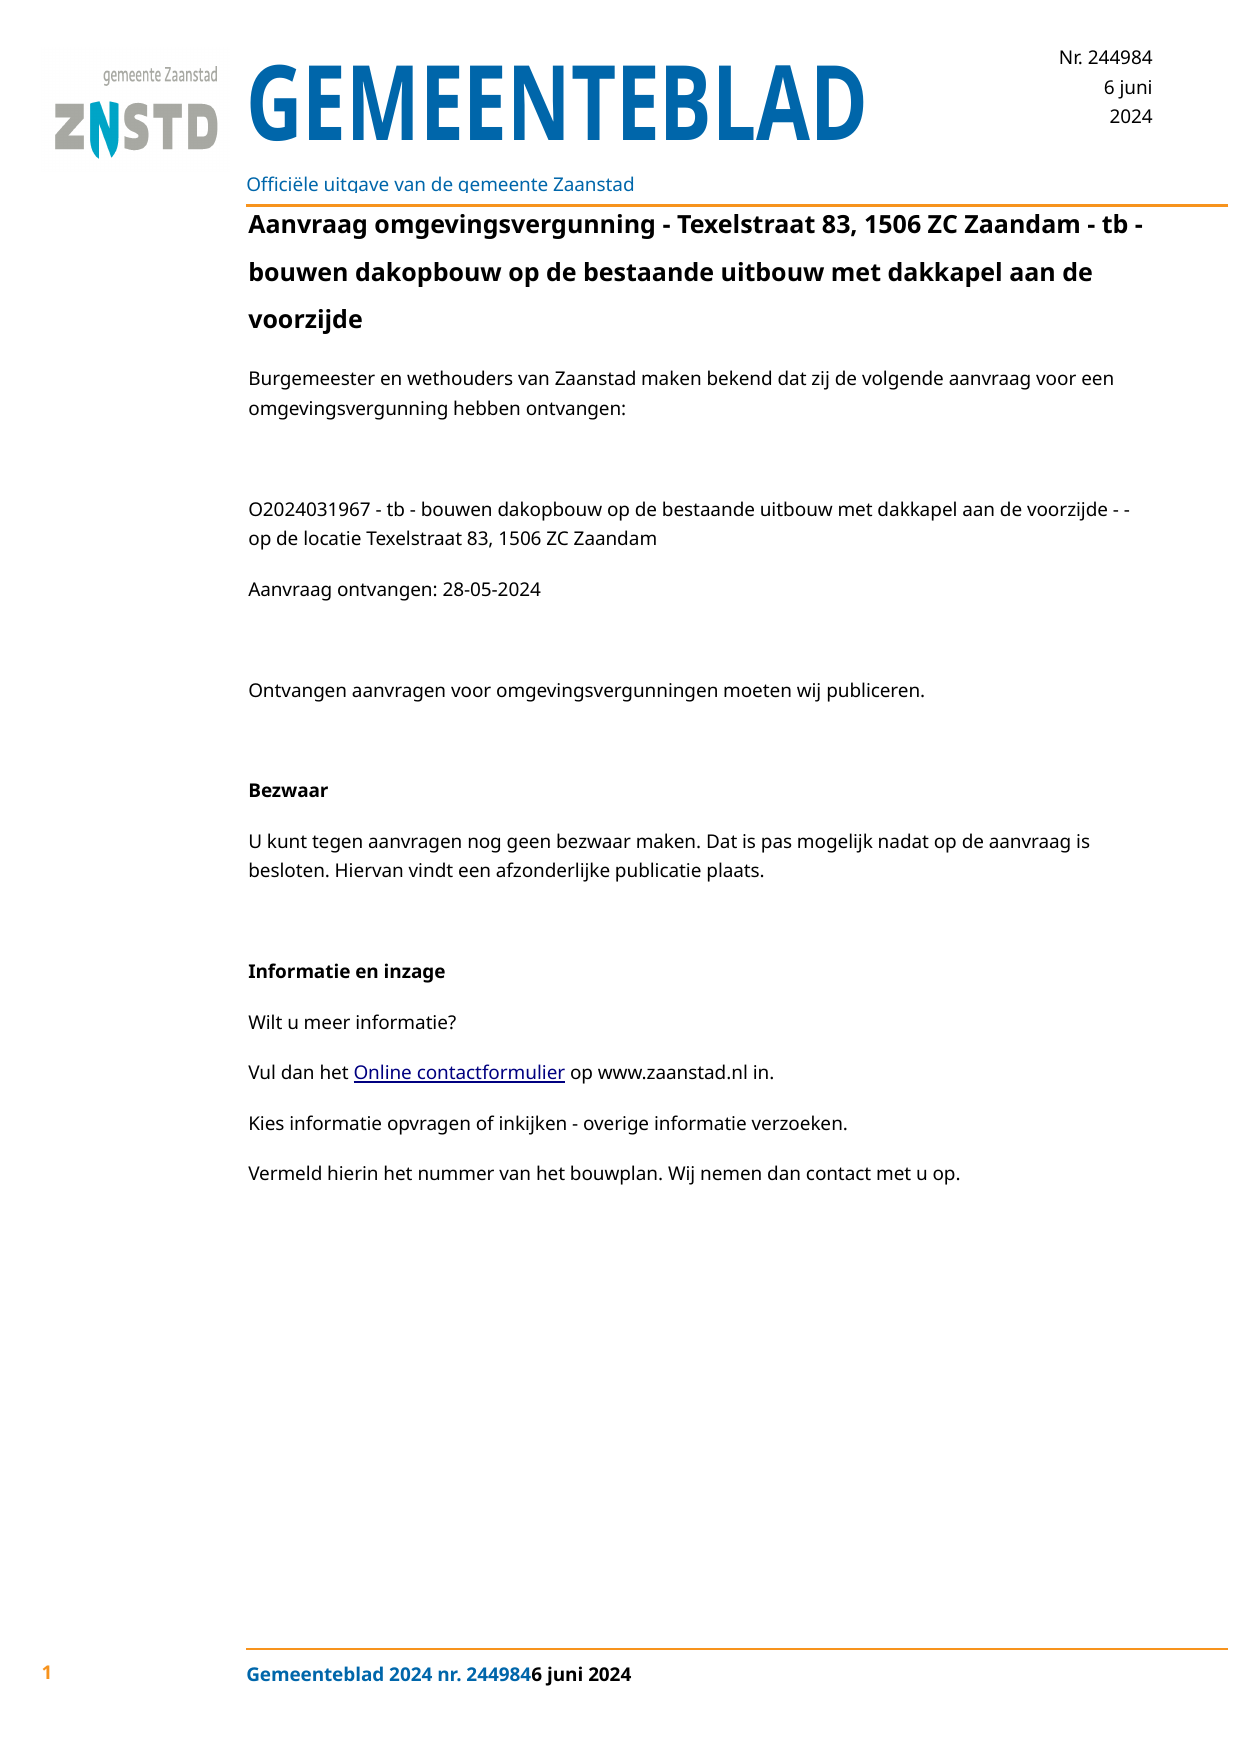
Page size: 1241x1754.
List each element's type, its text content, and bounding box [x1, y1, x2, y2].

text Wilt u meer informatie? [248, 1009, 1152, 1034]
text Informatie en inzage [248, 958, 1152, 984]
text Aanvraag omgevingsvergunning - Texelstraat 83, 1506 ZC Zaandam - tb - bouwen dakopbouw op de bestaande uitbouw met dakkapel aan de voorzijde [248, 207, 1152, 336]
text Kies informatie opvragen of inkijken - overige informatie verzoeken. [248, 1110, 1152, 1135]
text O2024031967 - tb - bouwen dakopbouw op de bestaande uitbouw met dakkapel aan de voorzijde - - op de locatie Texelstraat 83, 1506 ZC Zaandam [248, 496, 1152, 551]
text Aanvraag ontvangen: 28-05-2024 [248, 576, 1152, 602]
text Ontvangen aanvragen voor omgevingsvergunningen moeten wij publiceren. [248, 677, 1152, 702]
text Burgemeester en wethouders van Zaanstad maken bekend dat zij de volgende aanvraag voor een omgevingsvergunning hebben ontvangen: [248, 366, 1152, 421]
text Vermeld hierin het nummer van het bouwplan. Wij nemen dan contact met u op. [248, 1160, 1152, 1186]
text U kunt tegen aanvragen nog geen bezwaar maken. Dat is pas mogelijk nadat op de aanvraag is besloten. Hiervan vindt een afzonderlijke publicatie plaats. [248, 828, 1152, 883]
picture [41, 47, 231, 172]
text Bezwaar [248, 778, 1152, 803]
text Vul dan het Online contactformulier op www.zaanstad.nl in. [248, 1059, 1152, 1085]
